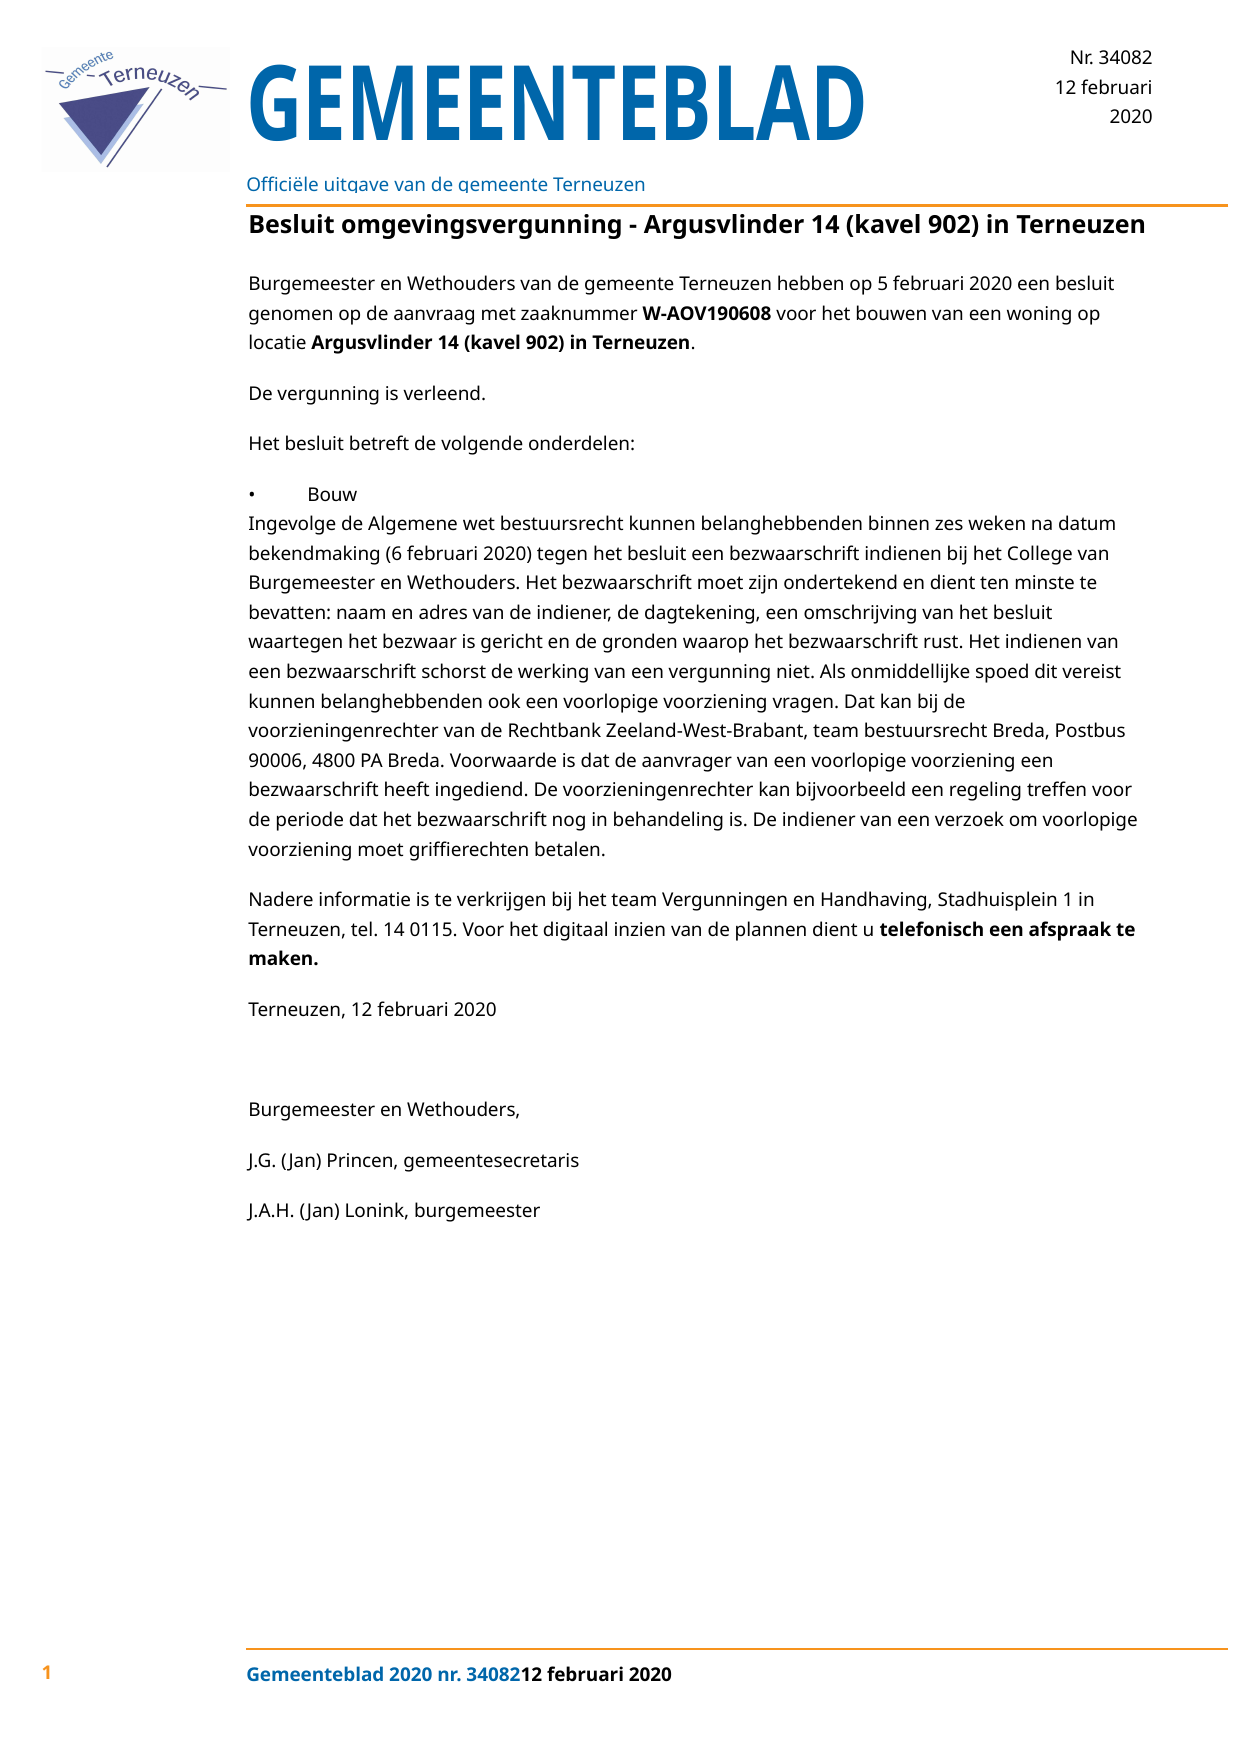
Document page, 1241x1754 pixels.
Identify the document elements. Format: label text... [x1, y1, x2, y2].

text De vergunning is verleend. [248, 380, 1152, 406]
text Nadere informatie is te verkrijgen bij het team Vergunningen en Handhaving, Stadhuisplein 1 in Terneuzen, tel. 14 0115. Voor het digitaal inzien van de plannen dient u telefonisch een afspraak te maken. [248, 886, 1152, 971]
text J.A.H. (Jan) Lonink, burgemeester [248, 1197, 1152, 1223]
text J.G. (Jan) Princen, gemeentesecretaris [248, 1147, 1152, 1173]
text Burgemeester en Wethouders van de gemeente Terneuzen hebben op 5 februari 2020 een besluit genomen op de aanvraag met zaaknummer W-AOV190608 voor het bouwen van een woning op locatie Argusvlinder 14 (kavel 902) in Terneuzen. [248, 270, 1152, 355]
picture [41, 47, 231, 172]
list Bouw [248, 481, 1152, 506]
text Besluit omgevingsvergunning - Argusvlinder 14 (kavel 902) in Terneuzen [248, 207, 1152, 241]
text Burgemeester en Wethouders, [248, 1097, 1152, 1122]
text Ingevolge de Algemene wet bestuursrecht kunnen belanghebbenden binnen zes weken na datum bekendmaking (6 februari 2020) tegen het besluit een bezwaarschrift indienen bij het College van Burgemeester en Wethouders. Het bezwaarschrift moet zijn ondertekend en dient ten minste te bevatten: naam en adres van de indiener, de dagtekening, een omschrijving van het besluit waartegen het bezwaar is gericht en de gronden waarop het bezwaarschrift rust. Het indienen van een bezwaarschrift schorst de werking van een vergunning niet. Als onmiddellijke spoed dit vereist kunnen belanghebbenden ook een voorlopige voorziening vragen. Dat kan bij de voorzieningenrechter van de Rechtbank Zeeland-West-Brabant, team bestuursrecht Breda, Postbus 90006, 4800 PA Breda. Voorwaarde is dat de aanvrager van een voorlopige voorziening een bezwaarschrift heeft ingediend. De voorzieningenrechter kan bijvoorbeeld een regeling treffen voor de periode dat het bezwaarschrift nog in behandeling is. De indiener van een verzoek om voorlopige voorziening moet griffierechten betalen. [248, 510, 1152, 861]
text Terneuzen, 12 februari 2020 [248, 996, 1152, 1021]
text Het besluit betreft de volgende onderdelen: [248, 430, 1152, 456]
